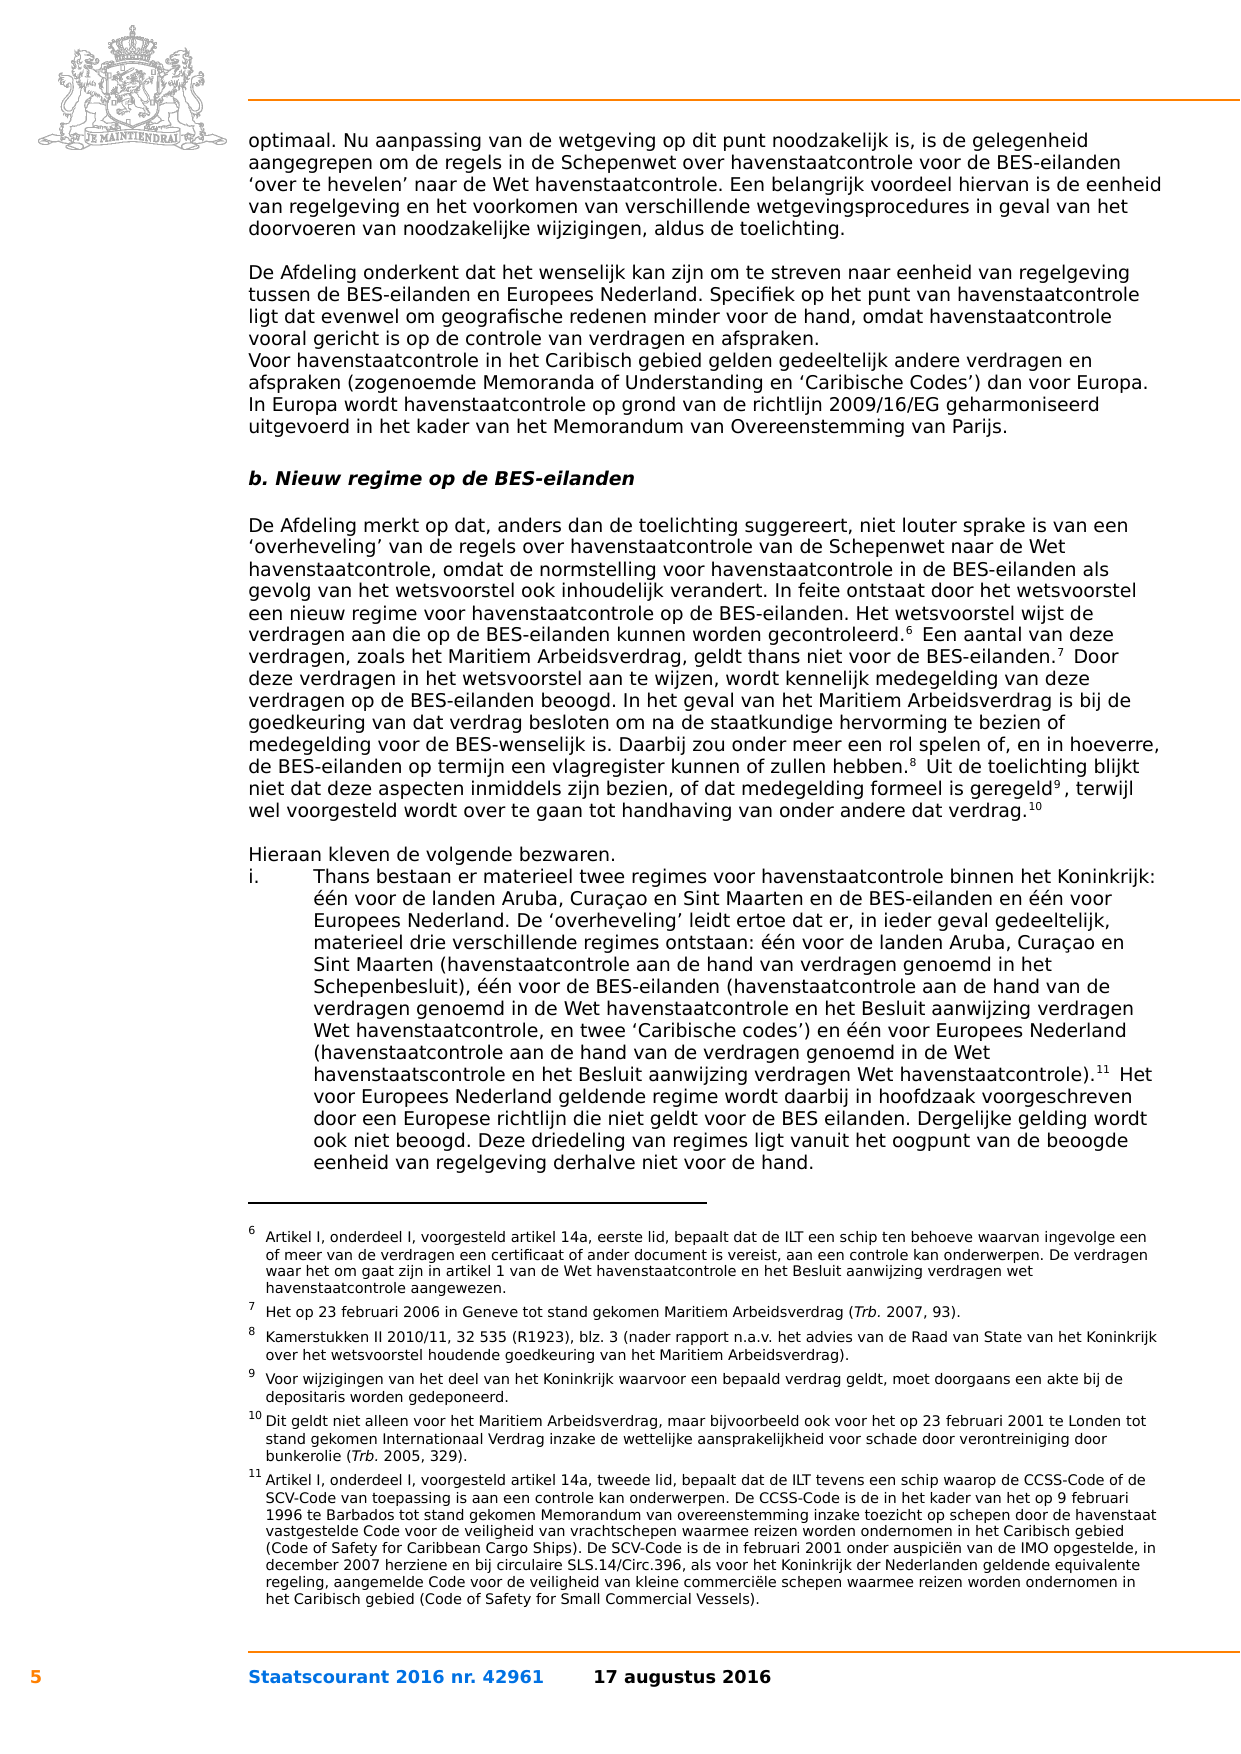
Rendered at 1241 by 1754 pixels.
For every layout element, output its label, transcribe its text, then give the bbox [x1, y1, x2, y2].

subtitle b. Nieuw regime op de BES-eilanden [248, 467, 1163, 489]
text De Afdeling onderkent dat het wenselijk kan zijn om te streven naar eenheid van regelgeving tussen de BES-eilanden en Europees Nederland. Specifiek op het punt van havenstaatcontrole ligt dat evenwel om geografische redenen minder voor de hand, omdat havenstaatcontrole vooral gericht is op de controle van verdragen en afspraken. [248, 262, 1163, 349]
text i. Thans bestaan er materieel twee regimes voor havenstaatcontrole binnen het Koninkrijk: één voor de landen Aruba, Curaçao en Sint Maarten en de BES-eilanden en één voor Europees Nederland. De ‘overheveling’ leidt ertoe dat er, in ieder geval gedeeltelijk, materieel drie verschillende regimes ontstaan: één voor de landen Aruba, Curaçao en Sint Maarten (havenstaatcontrole aan de hand van verdragen genoemd in het Schepenbesluit), één voor de BES-eilanden (havenstaatcontrole aan de hand van de verdragen genoemd in de Wet havenstaatcontrole en het Besluit aanwijzing verdragen Wet havenstaatcontrole, en twee ‘Caribische codes’) en één voor Europees Nederland (havenstaatcontrole aan de hand van de verdragen genoemd in de Wet havenstaatscontrole en het Besluit aanwijzing verdragen Wet havenstaatcontrole). Het voor Europees Nederland geldende regime wordt daarbij in hoofdzaak voorgeschreven door een Europese richtlijn die niet geldt voor de BES eilanden. Dergelijke gelding wordt ook niet beoogd. Deze driedeling van regimes ligt vanuit het oogpunt van de beoogde eenheid van regelgeving derhalve niet voor de hand. [248, 866, 1163, 1174]
picture [38, 25, 227, 150]
text Kamerstukken II 2010/11, 32 535 (R1923), blz. 3 (nader rapport n.a.v. het advies van de Raad van State van het Koninkrijk over het wetsvoorstel houdende goedkeuring van het Maritiem Arbeidsverdrag). [248, 1325, 1163, 1364]
text Voor havenstaatcontrole in het Caribisch gebied gelden gedeeltelijk andere verdragen en afspraken (zogenoemde Memoranda of Understanding en ‘Caribische Codes’) dan voor Europa. In Europa wordt havenstaatcontrole op grond van de richtlijn 2009/16/EG geharmoniseerd uitgevoerd in het kader van het Memorandum van Overeenstemming van Parijs. [248, 349, 1163, 437]
text Artikel I, onderdeel I, voorgesteld artikel 14a, tweede lid, bepaalt dat de ILT tevens een schip waarop de CCSS-Code of de SCV-Code van toepassing is aan een controle kan onderwerpen. De CCSS-Code is de in het kader van het op 9 februari 1996 te Barbados tot stand gekomen Memorandum van overeenstemming inzake toezicht op schepen door de havenstaat vastgestelde Code voor de veiligheid van vrachtschepen waarmee reizen worden ondernomen in het Caribisch gebied (Code of Safety for Caribbean Cargo Ships). De SCV-Code is de in februari 2001 onder auspiciën van de IMO opgestelde, in december 2007 herziene en bij circulaire SLS.14/Circ.396, als voor het Koninkrijk der Nederlanden geldende equivalente regeling, aangemelde Code voor de veiligheid van kleine commerciële schepen waarmee reizen worden ondernomen in het Caribisch gebied (Code of Safety for Small Commercial Vessels). [248, 1468, 1163, 1608]
text optimaal. Nu aanpassing van de wetgeving op dit punt noodzakelijk is, is de gelegenheid aangegrepen om de regels in de Schepenwet over havenstaatcontrole voor de BES-eilanden ‘over te hevelen’ naar de Wet havenstaatcontrole. Een belangrijk voordeel hiervan is de eenheid van regelgeving en het voorkomen van verschillende wetgevingsprocedures in geval van het doorvoeren van noodzakelijke wijzigingen, aldus de toelichting. [248, 130, 1163, 240]
text Artikel I, onderdeel I, voorgesteld artikel 14a, eerste lid, bepaalt dat de ILT een schip ten behoeve waarvan ingevolge een of meer van de verdragen een certificaat of ander document is vereist, aan een controle kan onderwerpen. De verdragen waar het om gaat zijn in artikel 1 van de Wet havenstaatcontrole en het Besluit aanwijzing verdragen wet havenstaatcontrole aangewezen. [248, 1224, 1163, 1297]
text Dit geldt niet alleen voor het Maritiem Arbeidsverdrag, maar bijvoorbeeld ook voor het op 23 februari 2001 te Londen tot stand gekomen Internationaal Verdrag inzake de wettelijke aansprakelijkheid voor schade door verontreiniging door bunkerolie (Trb. 2005, 329). [248, 1409, 1163, 1465]
text Voor wijzigingen van het deel van het Koninkrijk waarvoor een bepaald verdrag geldt, moet doorgaans een akte bij de depositaris worden gedeponeerd. [248, 1367, 1163, 1406]
text De Afdeling merkt op dat, anders dan de toelichting suggereert, niet louter sprake is van een ‘overheveling’ van de regels over havenstaatcontrole van de Schepenwet naar de Wet havenstaatcontrole, omdat de normstelling voor havenstaatcontrole in de BES-eilanden als gevolg van het wetsvoorstel ook inhoudelijk verandert. In feite ontstaat door het wetsvoorstel een nieuw regime voor havenstaatcontrole op de BES-eilanden. Het wetsvoorstel wijst de verdragen aan die op de BES-eilanden kunnen worden gecontroleerd. Een aantal van deze verdragen, zoals het Maritiem Arbeidsverdrag, geldt thans niet voor de BES-eilanden. Door deze verdragen in het wetsvoorstel aan te wijzen, wordt kennelijk medegelding van deze verdragen op de BES-eilanden beoogd. In het geval van het Maritiem Arbeidsverdrag is bij de goedkeuring van dat verdrag besloten om na de staatkundige hervorming te bezien of medegelding voor de BES-wenselijk is. Daarbij zou onder meer een rol spelen of, en in hoeverre, de BES-eilanden op termijn een vlagregister kunnen of zullen hebben. Uit de toelichting blijkt niet dat deze aspecten inmiddels zijn bezien, of dat medegelding formeel is geregeld, terwijl wel voorgesteld wordt over te gaan tot handhaving van onder andere dat verdrag. [248, 514, 1163, 822]
text Het op 23 februari 2006 in Geneve tot stand gekomen Maritiem Arbeidsverdrag (Trb. 2007, 93). [248, 1300, 1163, 1322]
text Hieraan kleven de volgende bezwaren. [248, 844, 1163, 866]
